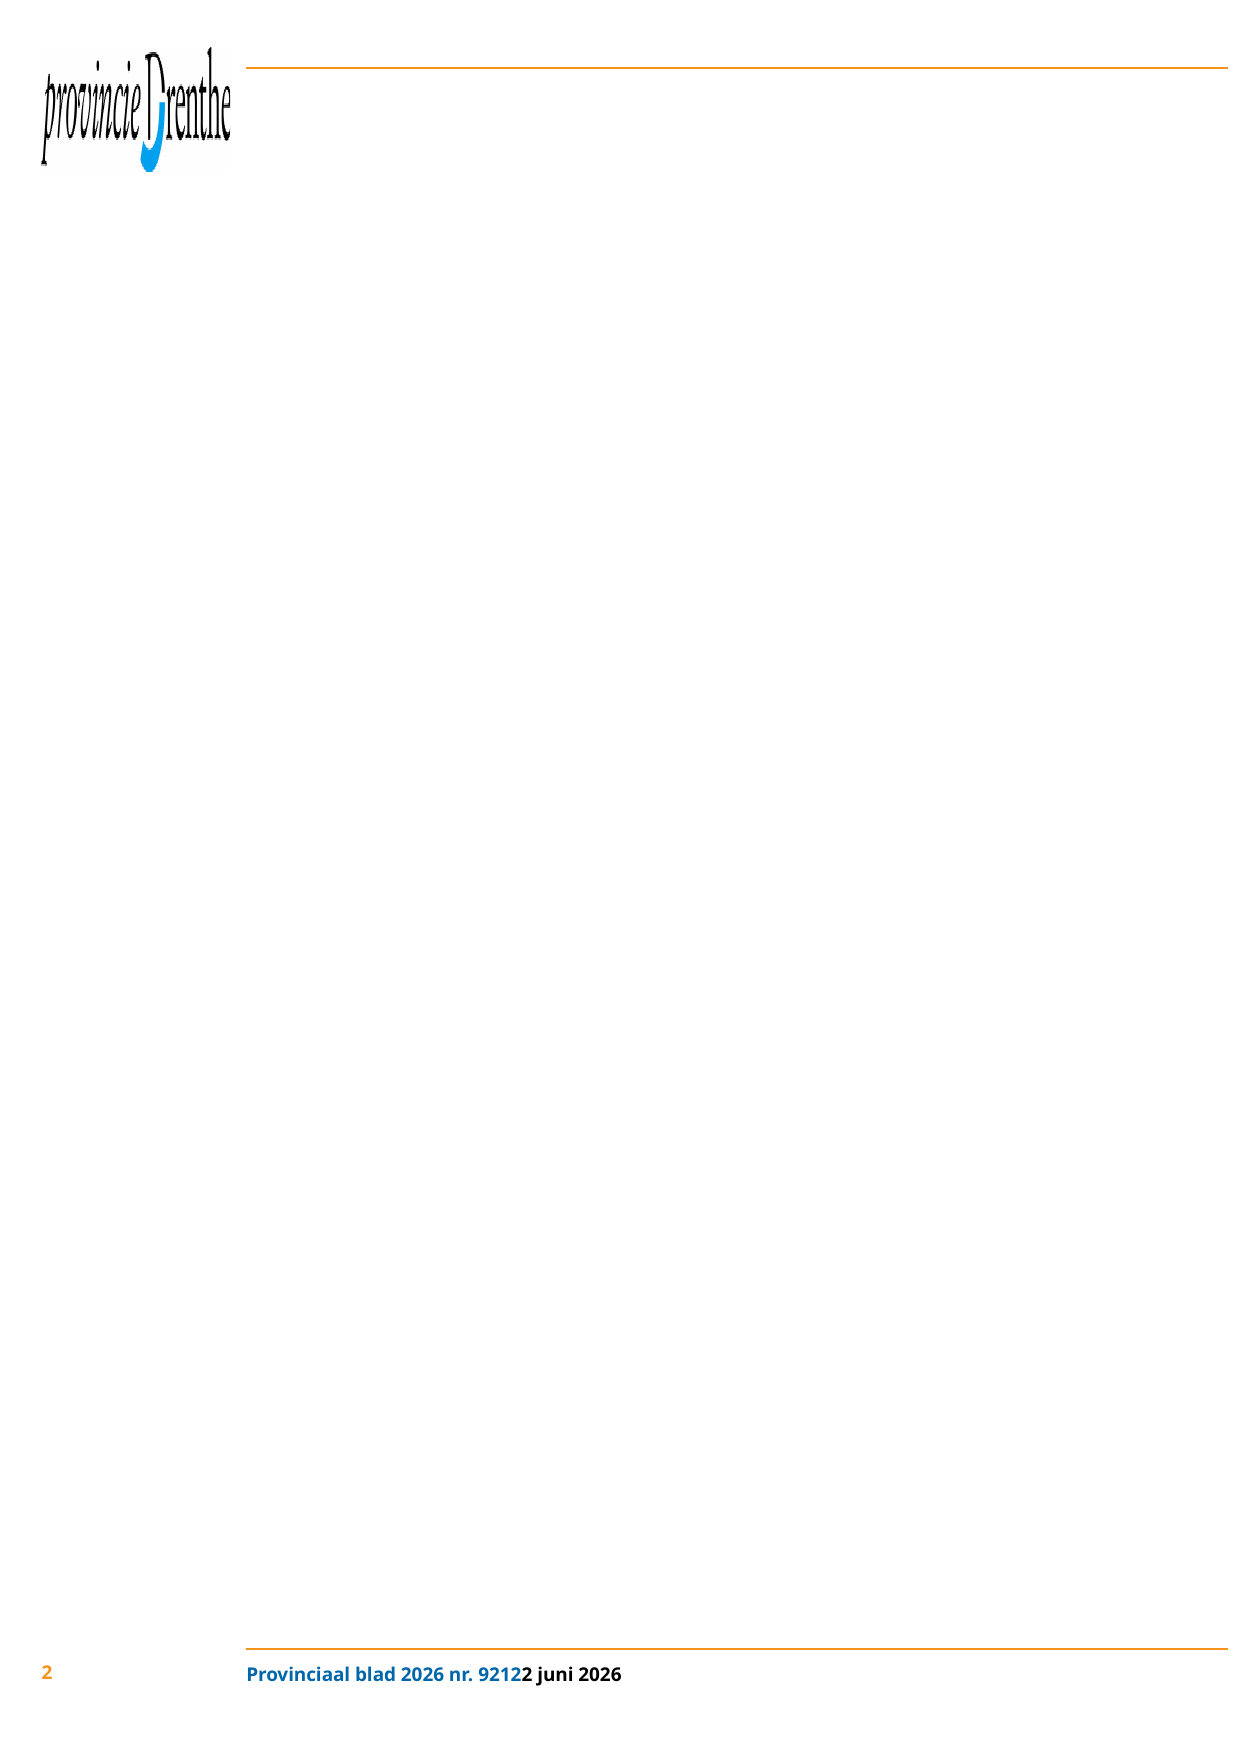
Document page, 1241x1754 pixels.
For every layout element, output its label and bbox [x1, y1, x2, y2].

picture [41, 47, 231, 172]
